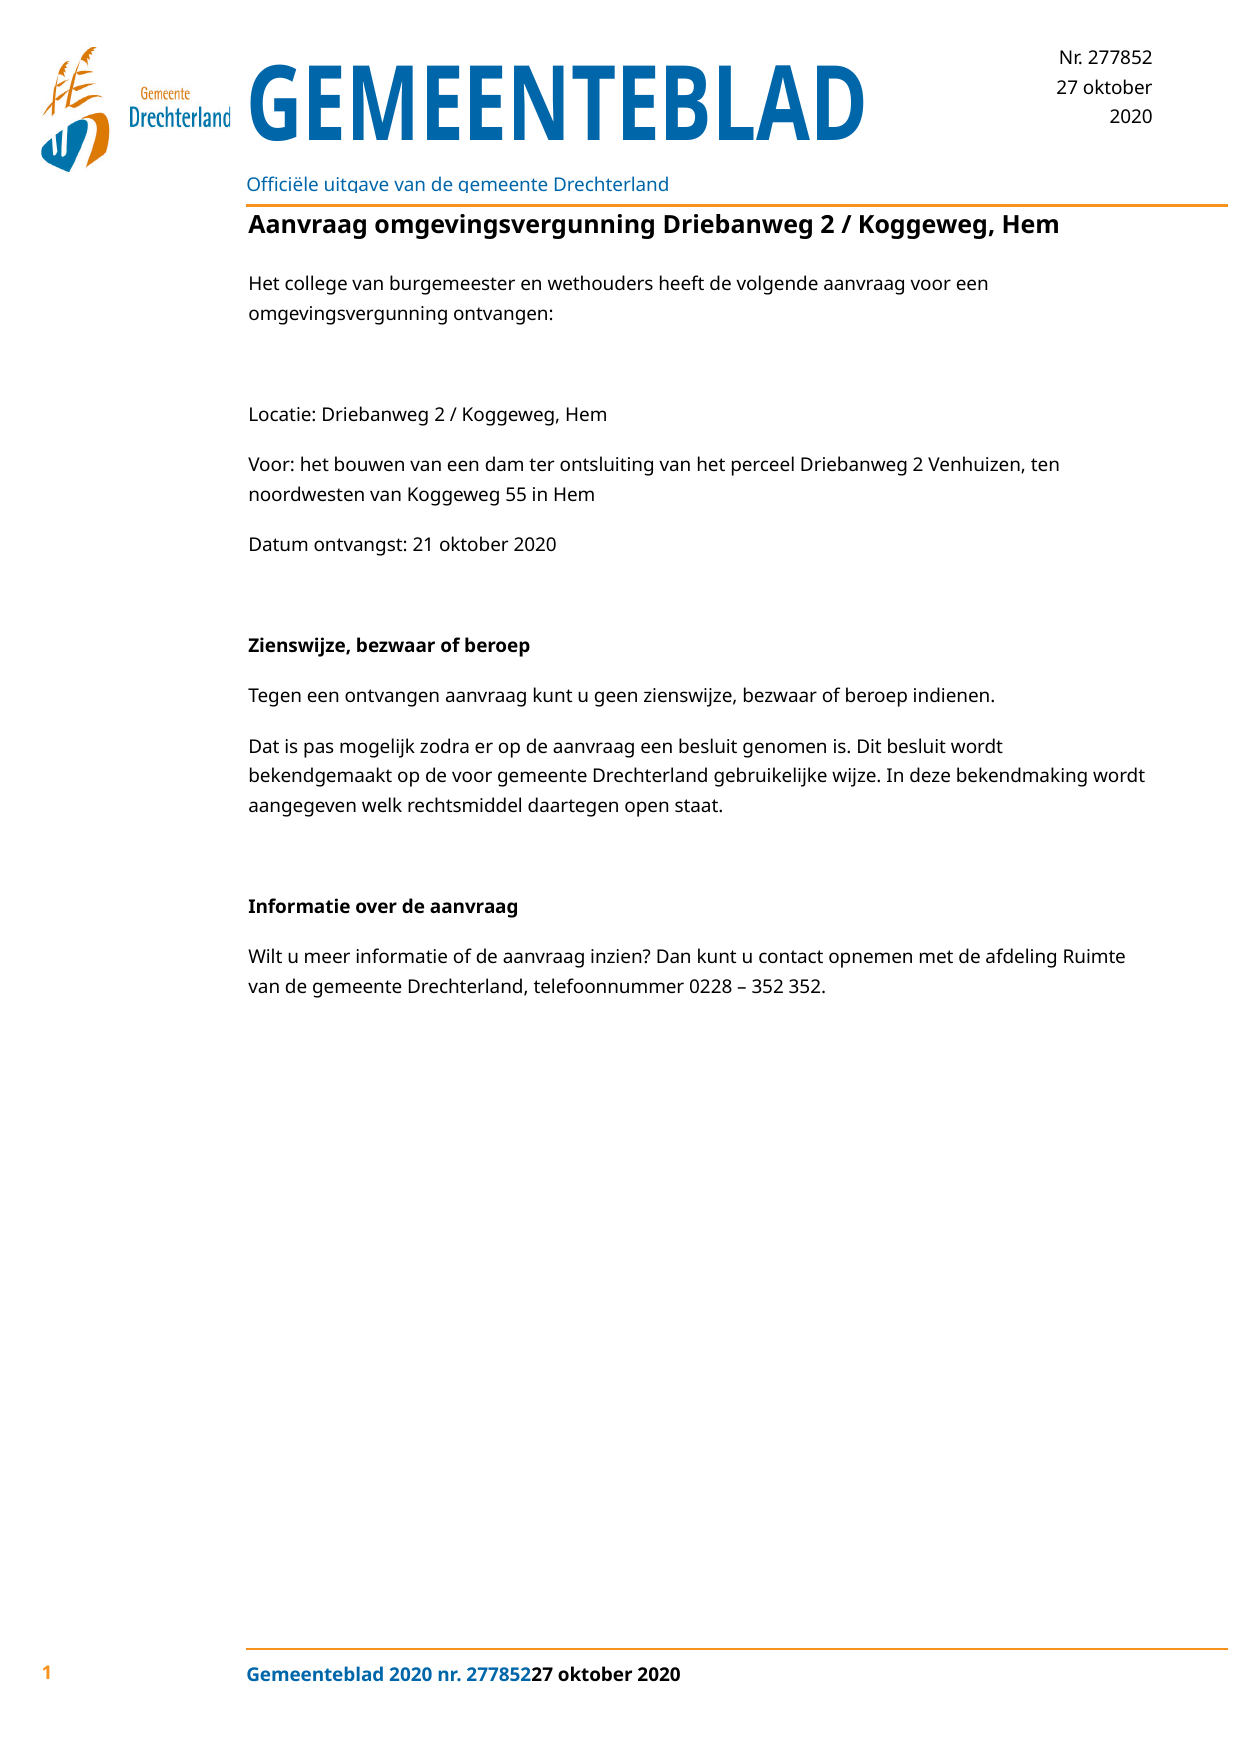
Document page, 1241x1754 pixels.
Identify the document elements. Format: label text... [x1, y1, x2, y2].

text Aanvraag omgevingsvergunning Driebanweg 2 / Koggeweg, Hem [248, 207, 1152, 241]
text Voor: het bouwen van een dam ter ontsluiting van het perceel Driebanweg 2 Venhuizen, ten noordwesten van Koggeweg 55 in Hem [248, 451, 1152, 506]
text Dat is pas mogelijk zodra er op de aanvraag een besluit genomen is. Dit besluit wordt bekendgemaakt op de voor gemeente Drechterland gebruikelijke wijze. In deze bekendmaking wordt aangegeven welk rechtsmiddel daartegen open staat. [248, 733, 1152, 818]
text Locatie: Driebanweg 2 / Koggeweg, Hem [248, 401, 1152, 426]
text Het college van burgemeester en wethouders heeft de volgende aanvraag voor een omgevingsvergunning ontvangen: [248, 270, 1152, 326]
text Tegen een ontvangen aanvraag kunt u geen zienswijze, bezwaar of beroep indienen. [248, 682, 1152, 708]
picture [41, 158, 64, 172]
picture [226, 115, 231, 124]
text Datum ontvangst: 21 oktober 2020 [248, 531, 1152, 557]
picture [41, 47, 231, 172]
text Informatie over de aanvraag [248, 893, 1152, 918]
text Wilt u meer informatie of de aanvraag inzien? Dan kunt u contact opnemen met de afdeling Ruimte van de gemeente Drechterland, telefoonnummer 0228 – 352 352. [248, 943, 1152, 998]
text Zienswijze, bezwaar of beroep [248, 632, 1152, 658]
